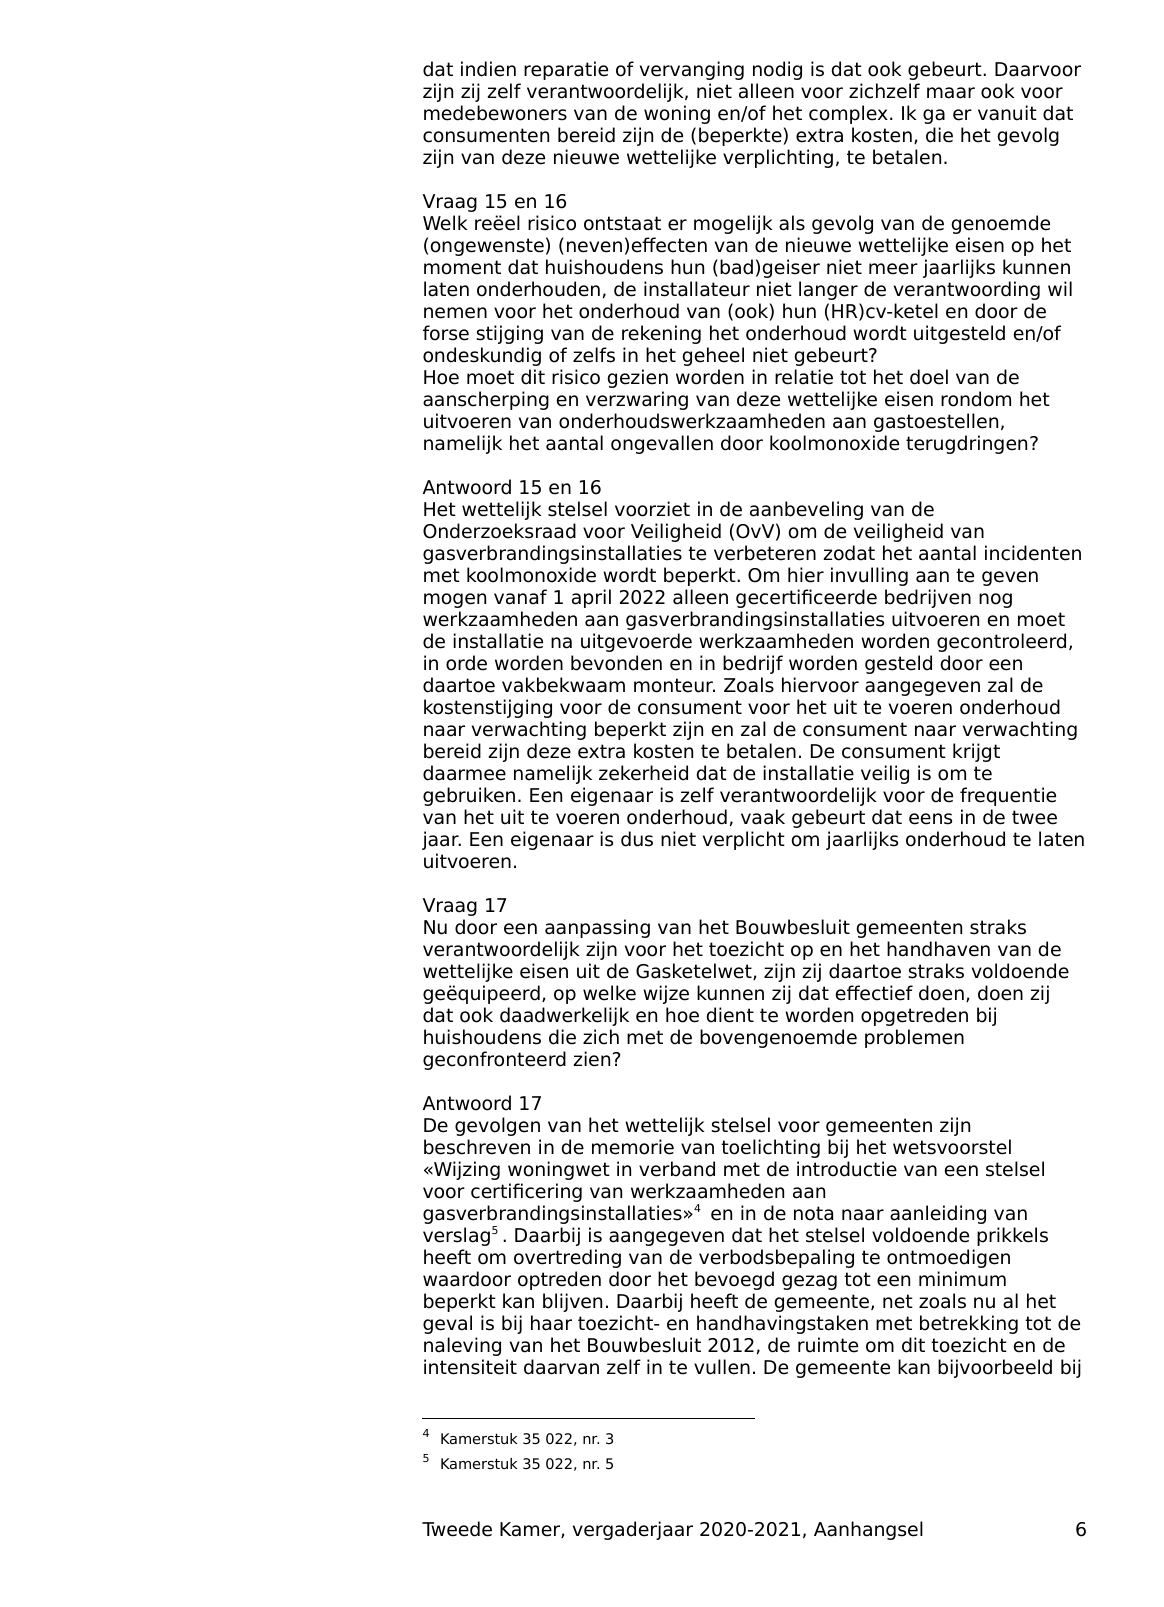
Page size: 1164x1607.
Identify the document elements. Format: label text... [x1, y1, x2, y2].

text Nu door een aanpassing van het Bouwbesluit gemeenten straks verantwoordelijk zijn voor het toezicht op en het handhaven van de wettelijke eisen uit de Gasketelwet, zijn zij daartoe straks voldoende geëquipeerd, op welke wijze kunnen zij dat effectief doen, doen zij dat ook daadwerkelijk en hoe dient te worden opgetreden bij huishoudens die zich met de bovengenoemde problemen geconfronteerd zien? [422, 917, 1087, 1071]
text Hoe moet dit risico gezien worden in relatie tot het doel van de aanscherping en verzwaring van deze wettelijke eisen rondom het uitvoeren van onderhoudswerkzaamheden aan gastoestellen, namelijk het aantal ongevallen door koolmonoxide terugdringen? [422, 367, 1087, 455]
text Vraag 17 [422, 895, 1087, 917]
text Vraag 15 en 16 [422, 191, 1087, 213]
text De gevolgen van het wettelijk stelsel voor gemeenten zijn beschreven in de memorie van toelichting bij het wetsvoorstel «Wijzing woningwet in verband met de introductie van een stelsel voor certificering van werkzaamheden aan gasverbrandingsinstallaties» en in de nota naar aanleiding van verslag. Daarbij is aangegeven dat het stelsel voldoende prikkels heeft om overtreding van de verbodsbepaling te ontmoedigen waardoor optreden door het bevoegd gezag tot een minimum beperkt kan blijven. Daarbij heeft de gemeente, net zoals nu al het geval is bij haar toezicht- en handhavingstaken met betrekking tot de naleving van het Bouwbesluit 2012, de ruimte om dit toezicht en de intensiteit daarvan zelf in te vullen. De gemeente kan bijvoorbeeld bij [422, 1115, 1087, 1379]
text dat indien reparatie of vervanging nodig is dat ook gebeurt. Daarvoor zijn zij zelf verantwoordelijk, niet alleen voor zichzelf maar ook voor medebewoners van de woning en/of het complex. Ik ga er vanuit dat consumenten bereid zijn de (beperkte) extra kosten, die het gevolg zijn van deze nieuwe wettelijke verplichting, te betalen. [422, 59, 1087, 169]
text Kamerstuk 35 022, nr. 5 [422, 1452, 1087, 1474]
text Antwoord 15 en 16 [422, 477, 1087, 499]
text Welk reëel risico ontstaat er mogelijk als gevolg van de genoemde (ongewenste) (neven)effecten van de nieuwe wettelijke eisen op het moment dat huishoudens hun (bad)geiser niet meer jaarlijks kunnen laten onderhouden, de installateur niet langer de verantwoording wil nemen voor het onderhoud van (ook) hun (HR)cv-ketel en door de forse stijging van de rekening het onderhoud wordt uitgesteld en/of ondeskundig of zelfs in het geheel niet gebeurt? [422, 213, 1087, 367]
text Antwoord 17 [422, 1093, 1087, 1115]
text Het wettelijk stelsel voorziet in de aanbeveling van de Onderzoeksraad voor Veiligheid (OvV) om de veiligheid van gasverbrandingsinstallaties te verbeteren zodat het aantal incidenten met koolmonoxide wordt beperkt. Om hier invulling aan te geven mogen vanaf 1 april 2022 alleen gecertificeerde bedrijven nog werkzaamheden aan gasverbrandingsinstallaties uitvoeren en moet de installatie na uitgevoerde werkzaamheden worden gecontroleerd, in orde worden bevonden en in bedrijf worden gesteld door een daartoe vakbekwaam monteur. Zoals hiervoor aangegeven zal de kostenstijging voor de consument voor het uit te voeren onderhoud naar verwachting beperkt zijn en zal de consument naar verwachting bereid zijn deze extra kosten te betalen. De consument krijgt daarmee namelijk zekerheid dat de installatie veilig is om te gebruiken. Een eigenaar is zelf verantwoordelijk voor de frequentie van het uit te voeren onderhoud, vaak gebeurt dat eens in de twee jaar. Een eigenaar is dus niet verplicht om jaarlijks onderhoud te laten uitvoeren. [422, 499, 1087, 873]
text Kamerstuk 35 022, nr. 3 [422, 1427, 1087, 1449]
